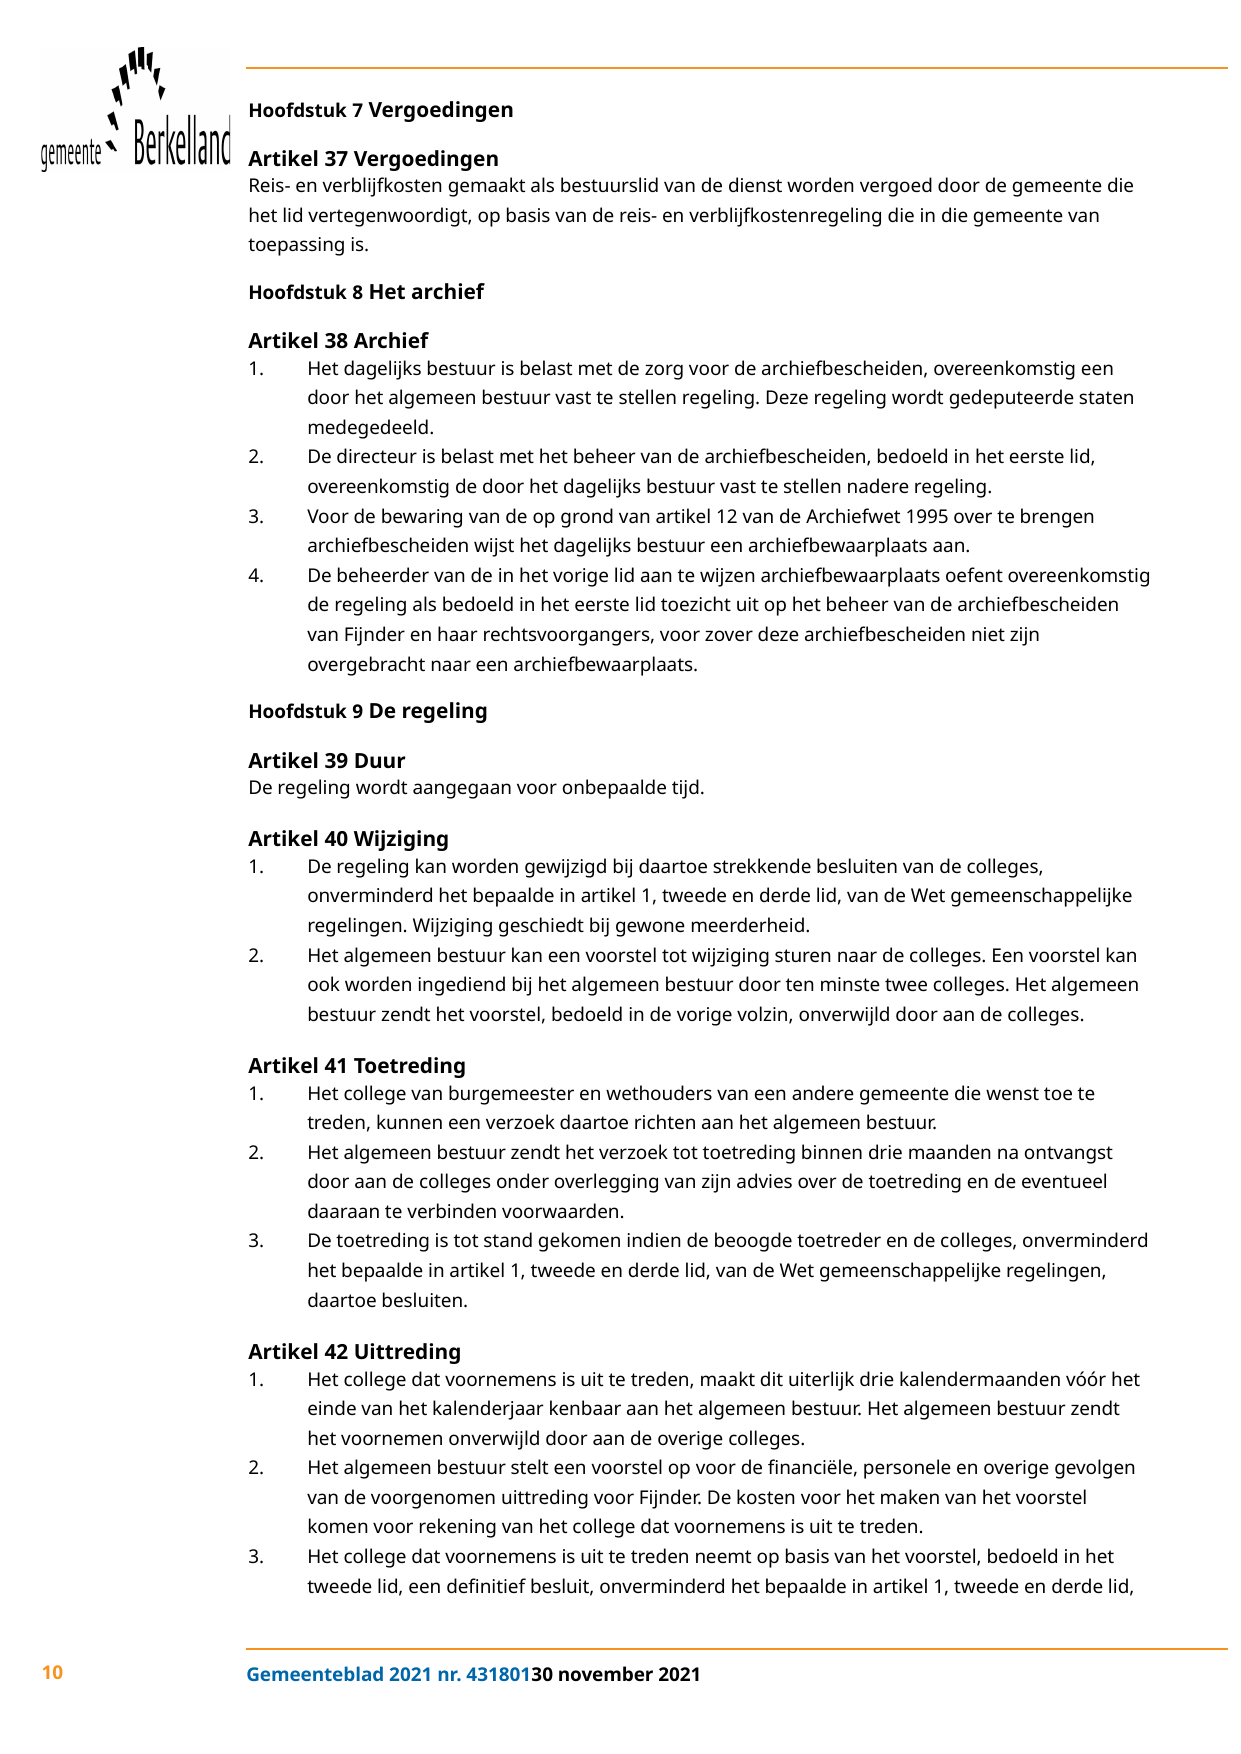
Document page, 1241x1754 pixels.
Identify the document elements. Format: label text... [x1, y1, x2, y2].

list Het dagelijks bestuur is belast met de zorg voor de archiefbescheiden, overeenkomstig een door het algemeen bestuur vast te stellen regeling. Deze regeling wordt gedeputeerde staten medegedeeld. [248, 355, 1152, 440]
picture [41, 47, 231, 172]
text Artikel 39 Duur [248, 746, 1152, 774]
list De toetreding is tot stand gekomen indien de beoogde toetreder en de colleges, onverminderd het bepaalde in artikel 1, tweede en derde lid, van de Wet gemeenschappelijke regelingen, daartoe besluiten. [248, 1228, 1152, 1313]
list De regeling kan worden gewijzigd bij daartoe strekkende besluiten van de colleges, onverminderd het bepaalde in artikel 1, tweede en derde lid, van de Wet gemeenschappelijke regelingen. Wijziging geschiedt bij gewone meerderheid. [248, 853, 1152, 938]
text Reis- en verblijfkosten gemaakt als bestuurslid van de dienst worden vergoed door de gemeente die het lid vertegenwoordigt, op basis van de reis- en verblijfkostenregeling die in die gemeente van toepassing is. [248, 172, 1152, 257]
list Het algemeen bestuur zendt het verzoek tot toetreding binnen drie maanden na ontvangst door aan de colleges onder overlegging van zijn advies over de toetreding en de eventueel daaraan te verbinden voorwaarden. [248, 1139, 1152, 1224]
list Het algemeen bestuur stelt een voorstel op voor de financiële, personele en overige gevolgen van de voorgenomen uittreding voor Fijnder. De kosten voor het maken van het voorstel komen voor rekening van het college dat voornemens is uit te treden. [248, 1454, 1152, 1539]
list Het algemeen bestuur kan een voorstel tot wijziging sturen naar de colleges. Een voorstel kan ook worden ingediend bij het algemeen bestuur door ten minste twee colleges. Het algemeen bestuur zendt het voorstel, bedoeld in de vorige volzin, onverwijld door aan de colleges. [248, 942, 1152, 1027]
text Hoofdstuk 9 De regeling [248, 696, 1152, 725]
text Artikel 42 Uittreding [248, 1337, 1152, 1366]
list Voor de bewaring van de op grond van artikel 12 van de Archiefwet 1995 over te brengen archiefbescheiden wijst het dagelijks bestuur een archiefbewaarplaats aan. [248, 503, 1152, 558]
list Het college dat voornemens is uit te treden neemt op basis van het voorstel, bedoeld in het tweede lid, een definitief besluit, onverminderd het bepaalde in artikel 1, tweede en derde lid, [248, 1543, 1152, 1598]
list Het college van burgemeester en wethouders van een andere gemeente die wenst toe te treden, kunnen een verzoek daartoe richten aan het algemeen bestuur. [248, 1080, 1152, 1135]
text Artikel 38 Archief [248, 327, 1152, 355]
list De directeur is belast met het beheer van de archiefbescheiden, bedoeld in het eerste lid, overeenkomstig de door het dagelijks bestuur vast te stellen nadere regeling. [248, 444, 1152, 499]
list Het college dat voornemens is uit te treden, maakt dit uiterlijk drie kalendermaanden vóór het einde van het kalenderjaar kenbaar aan het algemeen bestuur. Het algemeen bestuur zendt het voornemen onverwijld door aan de overige colleges. [248, 1366, 1152, 1451]
text Artikel 41 Toetreding [248, 1051, 1152, 1080]
text Artikel 37 Vergoedingen [248, 144, 1152, 172]
list De beheerder van de in het vorige lid aan te wijzen archiefbewaarplaats oefent overeenkomstig de regeling als bedoeld in het eerste lid toezicht uit op het beheer van de archiefbescheiden van Fijnder en haar rechtsvoorgangers, voor zover deze archiefbescheiden niet zijn overgebracht naar een archiefbewaarplaats. [248, 562, 1152, 677]
text Hoofdstuk 8 Het archief [248, 277, 1152, 306]
text Hoofdstuk 7 Vergoedingen [248, 95, 1152, 123]
text De regeling wordt aangegaan voor onbepaalde tijd. [248, 774, 1152, 800]
text Artikel 40 Wijziging [248, 824, 1152, 853]
